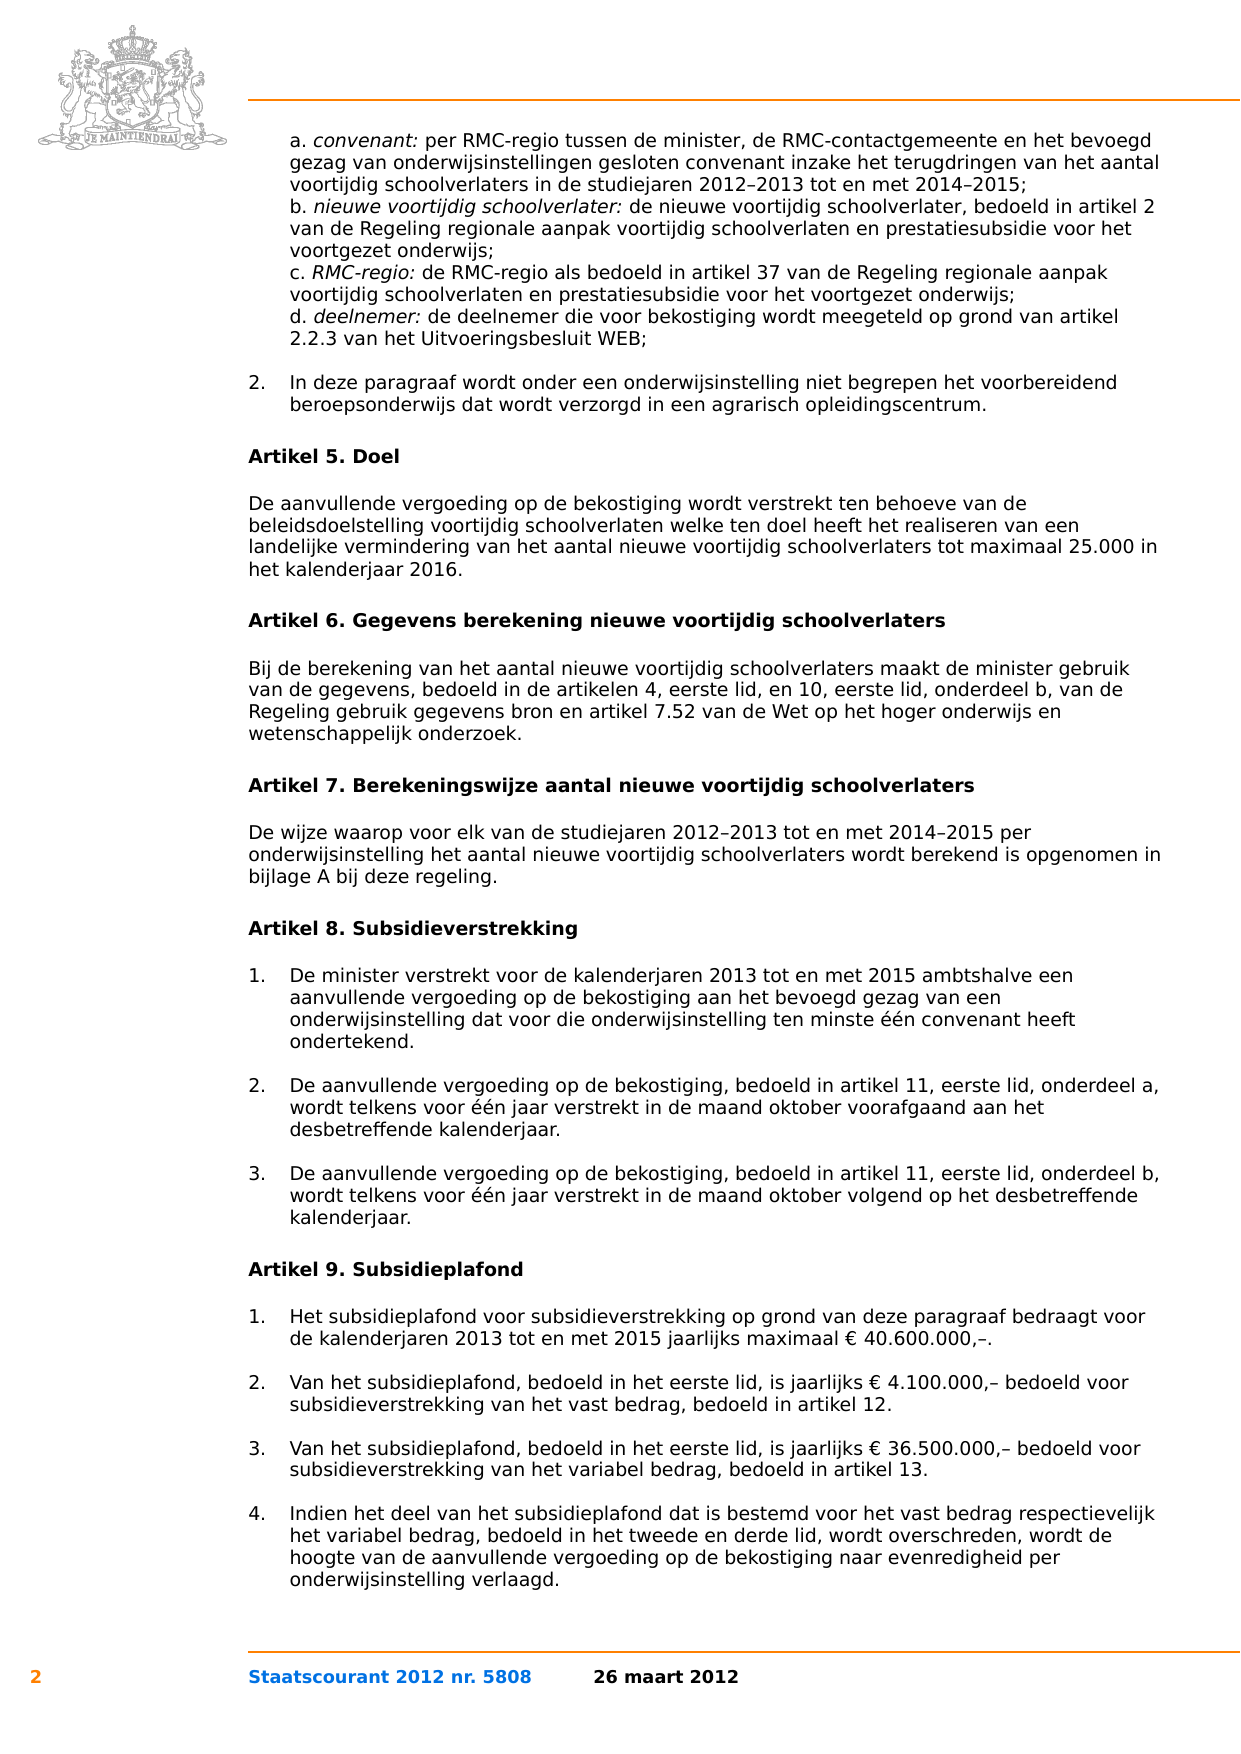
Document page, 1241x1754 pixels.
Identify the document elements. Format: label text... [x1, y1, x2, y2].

text 1. De minister verstrekt voor de kalenderjaren 2013 tot en met 2015 ambtshalve een aanvullende vergoeding op de bekostiging aan het bevoegd gezag van een onderwijsinstelling dat voor die onderwijsinstelling ten minste één convenant heeft ondertekend. [248, 965, 1163, 1053]
subtitle Artikel 8. Subsidieverstrekking [248, 918, 1163, 940]
text 2. Van het subsidieplafond, bedoeld in het eerste lid, is jaarlijks € 4.100.000,– bedoeld voor subsidieverstrekking van het vast bedrag, bedoeld in artikel 12. [248, 1372, 1163, 1416]
text 3. De aanvullende vergoeding op de bekostiging, bedoeld in artikel 11, eerste lid, onderdeel b, wordt telkens voor één jaar verstrekt in de maand oktober volgend op het desbetreffende kalenderjaar. [248, 1163, 1163, 1229]
subtitle Artikel 5. Doel [248, 446, 1163, 467]
text 2. In deze paragraaf wordt onder een onderwijsinstelling niet begrepen het voorbereidend beroepsonderwijs dat wordt verzorgd in een agrarisch opleidingscentrum. [248, 372, 1163, 416]
text 4. Indien het deel van het subsidieplafond dat is bestemd voor het vast bedrag respectievelijk het variabel bedrag, bedoeld in het tweede en derde lid, wordt overschreden, wordt de hoogte van de aanvullende vergoeding op de bekostiging naar evenredigheid per onderwijsinstelling verlaagd. [248, 1503, 1163, 1591]
text De aanvullende vergoeding op de bekostiging wordt verstrekt ten behoeve van de beleidsdoelstelling voortijdig schoolverlaten welke ten doel heeft het realiseren van een landelijke vermindering van het aantal nieuwe voortijdig schoolverlaters tot maximaal 25.000 in het kalenderjaar 2016. [248, 492, 1163, 580]
picture [38, 25, 227, 150]
text De wijze waarop voor elk van de studiejaren 2012–2013 tot en met 2014–2015 per onderwijsinstelling het aantal nieuwe voortijdig schoolverlaters wordt berekend is opgenomen in bijlage A bij deze regeling. [248, 822, 1163, 888]
text Bij de berekening van het aantal nieuwe voortijdig schoolverlaters maakt de minister gebruik van de gegevens, bedoeld in de artikelen 4, eerste lid, en 10, eerste lid, onderdeel b, van de Regeling gebruik gegevens bron en artikel 7.52 van de Wet op het hoger onderwijs en wetenschappelijk onderzoek. [248, 657, 1163, 745]
text a. convenant: per RMC-regio tussen de minister, de RMC-contactgemeente en het bevoegd gezag van onderwijsinstellingen gesloten convenant inzake het terugdringen van het aantal voortijdig schoolverlaters in de studiejaren 2012–2013 tot en met 2014–2015; [289, 130, 1163, 196]
text b. nieuwe voortijdig schoolverlater: de nieuwe voortijdig schoolverlater, bedoeld in artikel 2 van de Regeling regionale aanpak voortijdig schoolverlaten en prestatiesubsidie voor het voortgezet onderwijs; [289, 196, 1163, 262]
subtitle Artikel 9. Subsidieplafond [248, 1259, 1163, 1281]
subtitle Artikel 6. Gegevens berekening nieuwe voortijdig schoolverlaters [248, 610, 1163, 632]
text c. RMC-regio: de RMC-regio als bedoeld in artikel 37 van de Regeling regionale aanpak voortijdig schoolverlaten en prestatiesubsidie voor het voortgezet onderwijs; [289, 262, 1163, 306]
text 1. Het subsidieplafond voor subsidieverstrekking op grond van deze paragraaf bedraagt voor de kalenderjaren 2013 tot en met 2015 jaarlijks maximaal € 40.600.000,–. [248, 1306, 1163, 1350]
subtitle Artikel 7. Berekeningswijze aantal nieuwe voortijdig schoolverlaters [248, 775, 1163, 797]
text d. deelnemer: de deelnemer die voor bekostiging wordt meegeteld op grond van artikel 2.2.3 van het Uitvoeringsbesluit WEB; [289, 306, 1163, 350]
text 3. Van het subsidieplafond, bedoeld in het eerste lid, is jaarlijks € 36.500.000,– bedoeld voor subsidieverstrekking van het variabel bedrag, bedoeld in artikel 13. [248, 1437, 1163, 1481]
text 2. De aanvullende vergoeding op de bekostiging, bedoeld in artikel 11, eerste lid, onderdeel a, wordt telkens voor één jaar verstrekt in de maand oktober voorafgaand aan het desbetreffende kalenderjaar. [248, 1075, 1163, 1141]
